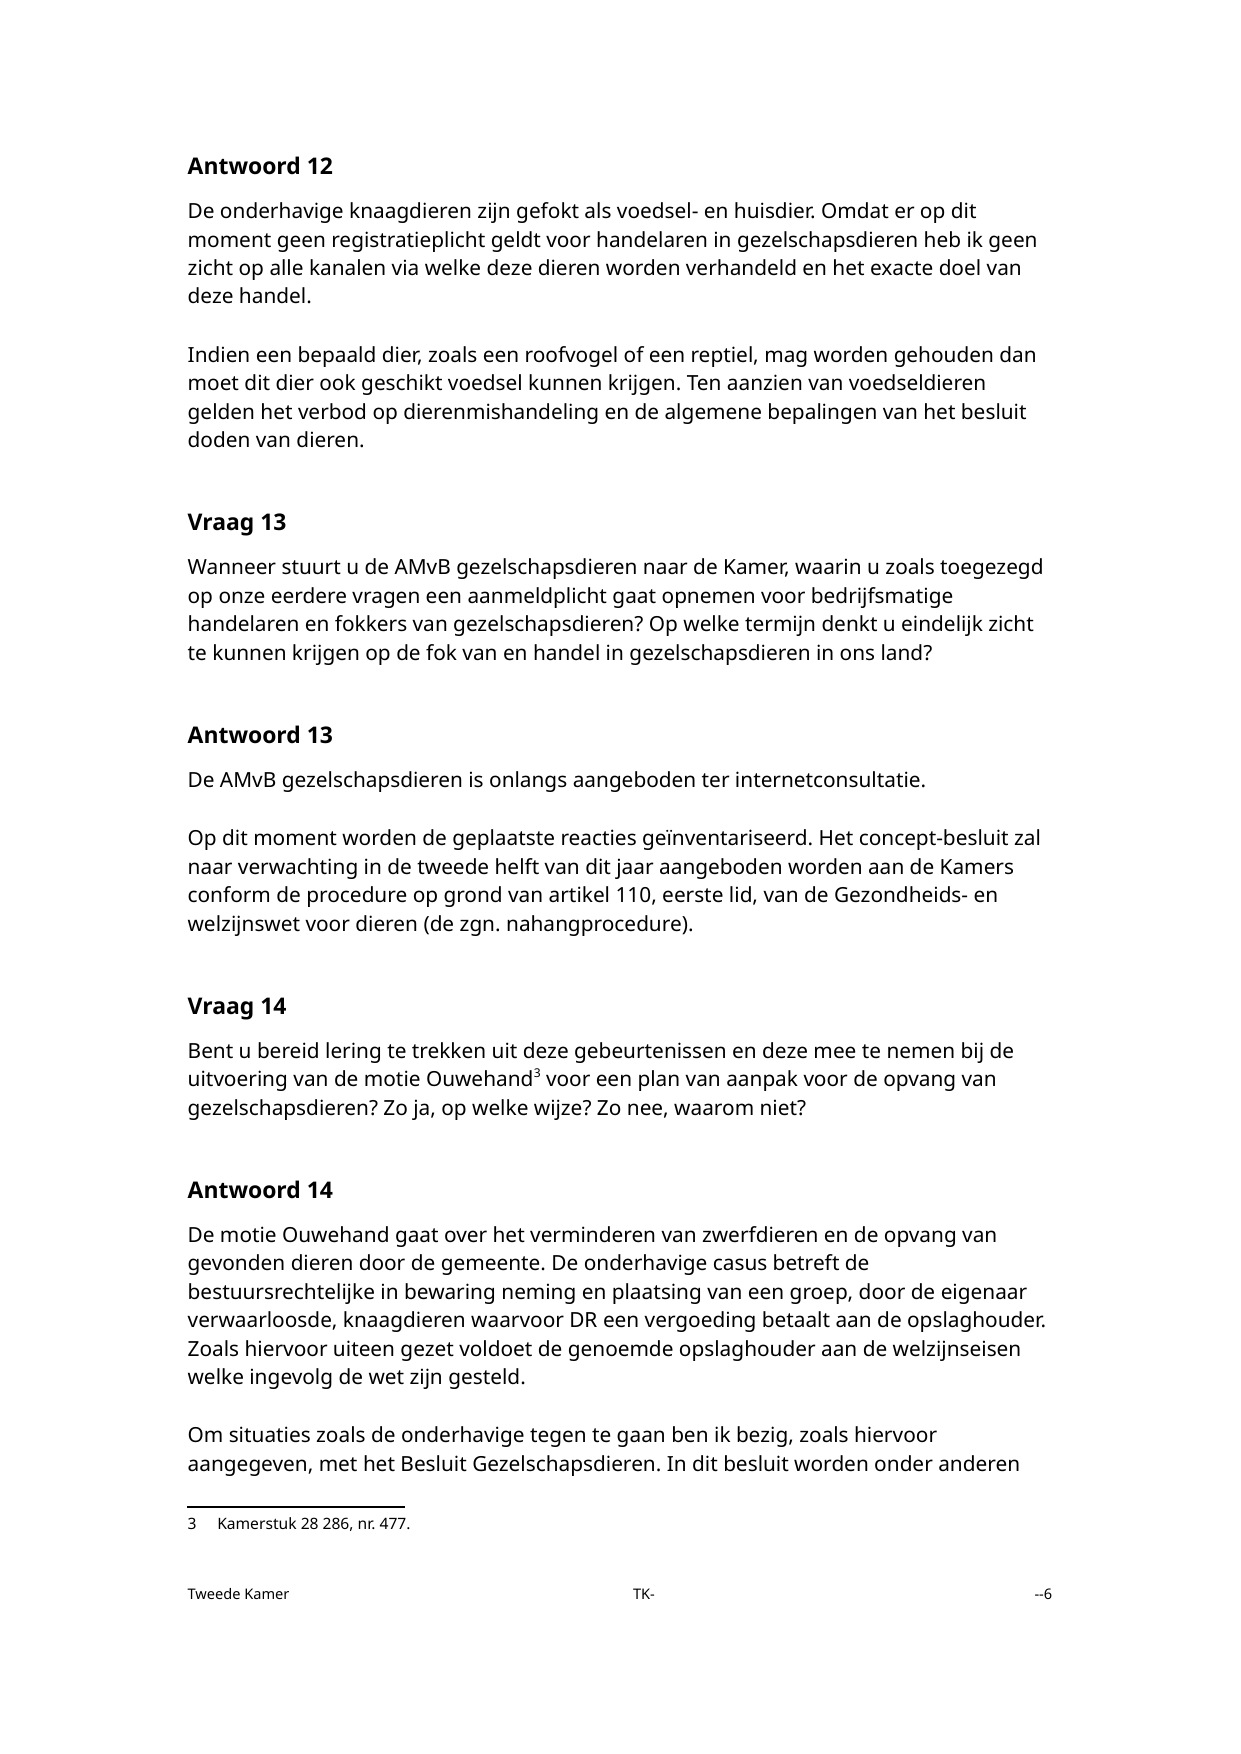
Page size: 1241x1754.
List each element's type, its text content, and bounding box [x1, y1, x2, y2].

subtitle Vraag 13 [187, 506, 1053, 537]
text Bent u bereid lering te trekken uit deze gebeurtenissen en deze mee te nemen bij de uitvoering van de motie Ouwehand voor een plan van aanpak voor de opvang van gezelschapsdieren? Zo ja, op welke wijze? Zo nee, waarom niet? [187, 1036, 1053, 1121]
text Indien een bepaald dier, zoals een roofvogel of een reptiel, mag worden gehouden dan moet dit dier ook geschikt voedsel kunnen krijgen. Ten aanzien van voedseldieren gelden het verbod op dierenmishandeling en de algemene bepalingen van het besluit doden van dieren. [187, 340, 1053, 454]
text De onderhavige knaagdieren zijn gefokt als voedsel- en huisdier. Omdat er op dit moment geen registratieplicht geldt voor handelaren in gezelschapsdieren heb ik geen zicht op alle kanalen via welke deze dieren worden verhandeld en het exacte doel van deze handel. [187, 196, 1053, 310]
subtitle Antwoord 13 [187, 719, 1053, 750]
text Op dit moment worden de geplaatste reacties geïnventariseerd. Het concept-besluit zal naar verwachting in de tweede helft van dit jaar aangeboden worden aan de Kamers conform de procedure op grond van artikel 110, eerste lid, van de Gezondheids- en welzijnswet voor dieren (de zgn. nahangprocedure). [187, 823, 1053, 937]
subtitle Antwoord 14 [187, 1174, 1053, 1205]
text De AMvB gezelschapsdieren is onlangs aangeboden ter internetconsultatie. [187, 765, 1053, 793]
subtitle Antwoord 12 [187, 150, 1053, 181]
subtitle Vraag 14 [187, 990, 1053, 1021]
text Om situaties zoals de onderhavige tegen te gaan ben ik bezig, zoals hiervoor aangegeven, met het Besluit Gezelschapsdieren. In dit besluit worden onder anderen [187, 1421, 1053, 1477]
text Kamerstuk 28 286, nr. 477. [187, 1506, 1053, 1534]
text De motie Ouwehand gaat over het verminderen van zwerfdieren en de opvang van gevonden dieren door de gemeente. De onderhavige casus betreft de bestuursrechtelijke in bewaring neming en plaatsing van een groep, door de eigenaar verwaarloosde, knaagdieren waarvoor DR een vergoeding betaalt aan de opslaghouder. Zoals hiervoor uiteen gezet voldoet de genoemde opslaghouder aan de welzijnseisen welke ingevolg de wet zijn gesteld. [187, 1220, 1053, 1391]
text Wanneer stuurt u de AMvB gezelschapsdieren naar de Kamer, waarin u zoals toegezegd op onze eerdere vragen een aanmeldplicht gaat opnemen voor bedrijfsmatige handelaren en fokkers van gezelschapsdieren? Op welke termijn denkt u eindelijk zicht te kunnen krijgen op de fok van en handel in gezelschapsdieren in ons land? [187, 552, 1053, 666]
